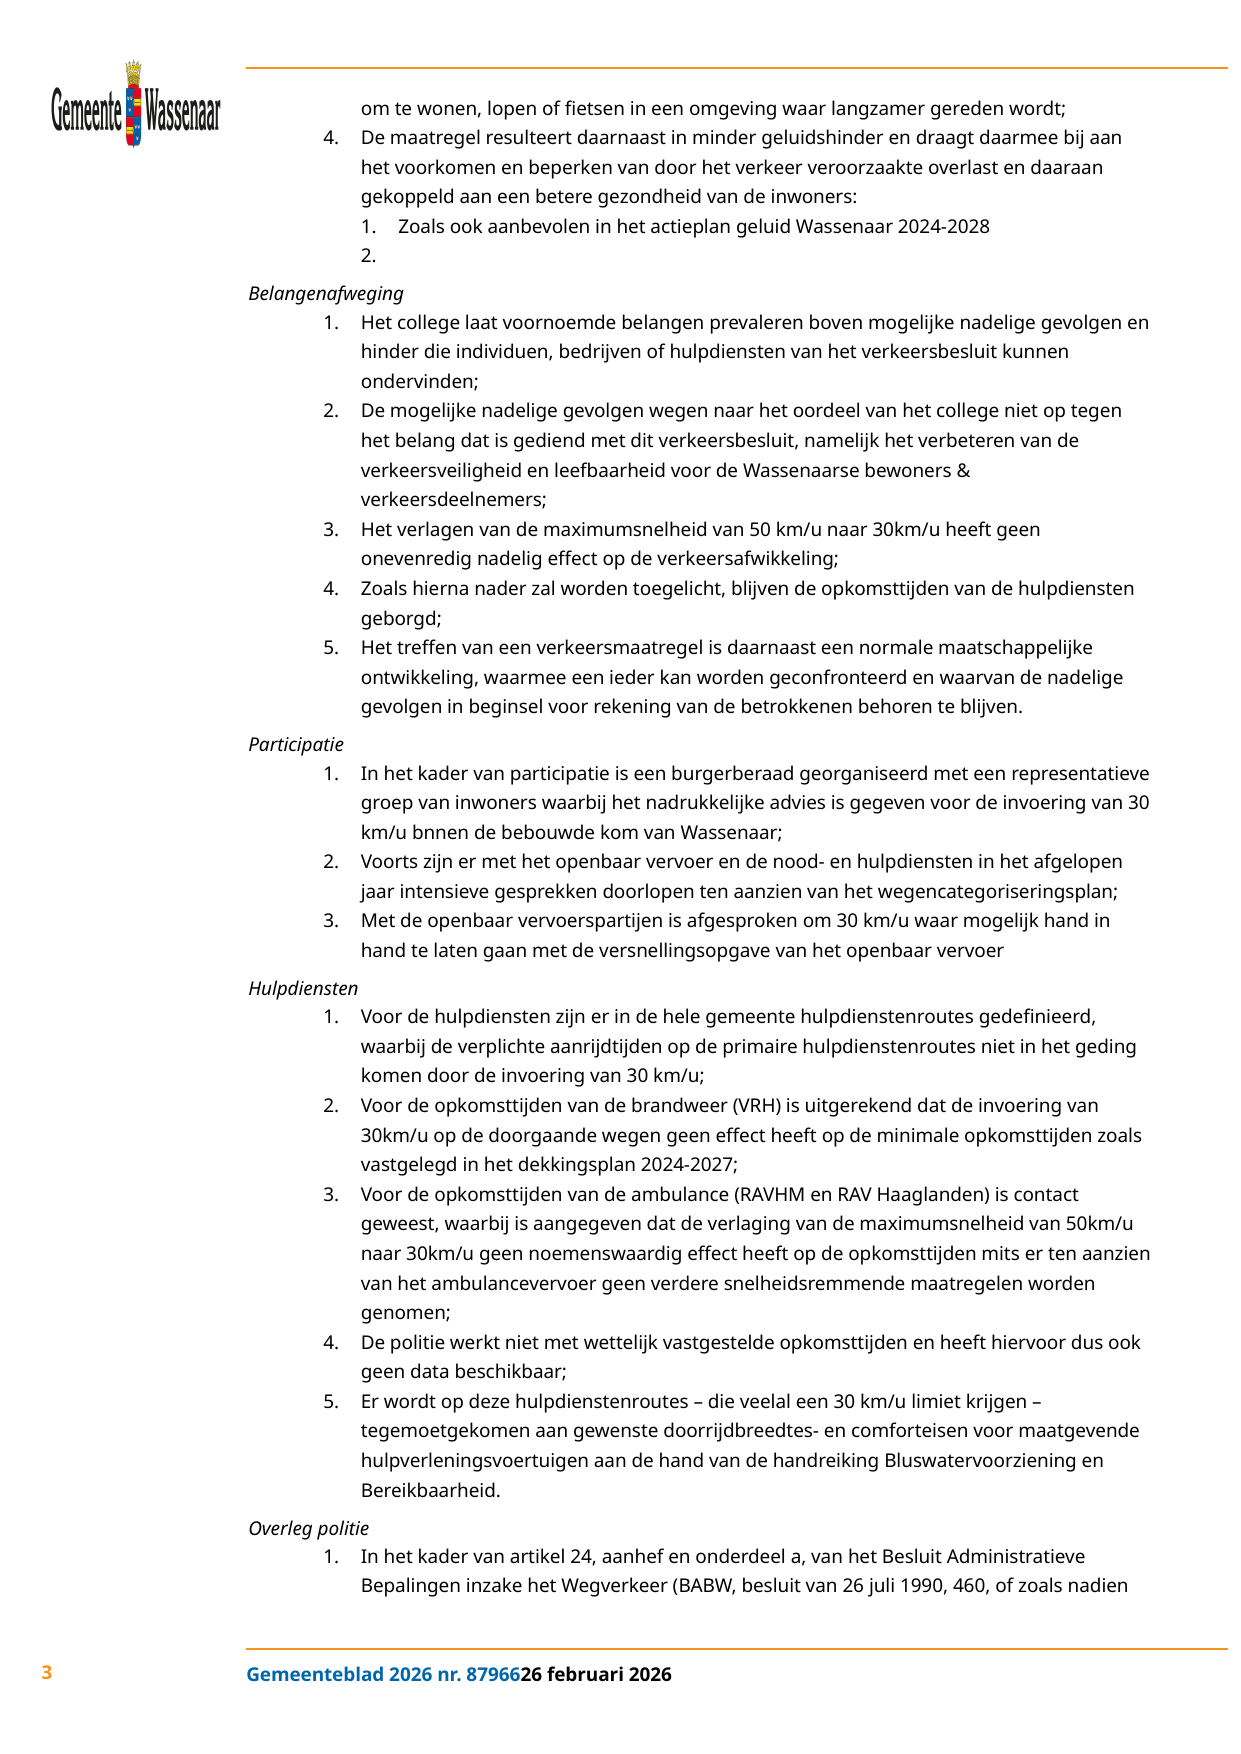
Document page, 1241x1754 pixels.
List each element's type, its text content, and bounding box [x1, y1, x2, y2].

list De mogelijke nadelige gevolgen wegen naar het oordeel van het college niet op tegen het belang dat is gediend met dit verkeersbesluit, namelijk het verbeteren van de verkeersveiligheid en leefbaarheid voor de Wassenaarse bewoners & verkeersdeelnemers; [323, 398, 1152, 512]
list Met de openbaar vervoerspartijen is afgesproken om 30 km/u waar mogelijk hand in hand te laten gaan met de versnellingsopgave van het openbaar vervoer [323, 908, 1152, 963]
list De maatregel resulteert daarnaast in minder geluidshinder en draagt daarmee bij aan het voorkomen en beperken van door het verkeer veroorzaakte overlast en daaraan gekoppeld aan een betere gezondheid van de inwoners: [323, 124, 1152, 209]
list Voor de hulpdiensten zijn er in de hele gemeente hulpdienstenroutes gedefinieerd, waarbij de verplichte aanrijdtijden op de primaire hulpdienstenroutes niet in het geding komen door de invoering van 30 km/u; [323, 1003, 1152, 1088]
list Zoals ook aanbevolen in het actieplan geluid Wassenaar 2024-2028 [361, 213, 1152, 239]
list Er wordt op deze hulpdienstenroutes – die veelal een 30 km/u limiet krijgen – tegemoetgekomen aan gewenste doorrijdbreedtes- en comforteisen voor maatgevende hulpverleningsvoertuigen aan de hand van de handreiking Bluswatervoorziening en Bereikbaarheid. [323, 1388, 1152, 1503]
list Zoals hierna nader zal worden toegelicht, blijven de opkomsttijden van de hulpdiensten geborgd; [323, 575, 1152, 631]
list In het kader van participatie is een burgerberaad georganiseerd met een representatieve groep van inwoners waarbij het nadrukkelijke advies is gegeven voor de invoering van 30 km/u bnnen de bebouwde kom van Wassenaar; [323, 760, 1152, 845]
list Het treffen van een verkeersmaatregel is daarnaast een normale maatschappelijke ontwikkeling, waarmee een ieder kan worden geconfronteerd en waarvan de nadelige gevolgen in beginsel voor rekening van de betrokkenen behoren te blijven. [323, 634, 1152, 719]
list De politie werkt niet met wettelijk vastgestelde opkomsttijden en heeft hiervoor dus ook geen data beschikbaar; [323, 1329, 1152, 1384]
list om te wonen, lopen of fietsen in een omgeving waar langzamer gereden wordt; [323, 95, 1152, 121]
picture [41, 47, 231, 172]
list Voor de opkomsttijden van de ambulance (RAVHM en RAV Haaglanden) is contact geweest, waarbij is aangegeven dat de verlaging van de maximumsnelheid van 50km/u naar 30km/u geen noemenswaardig effect heeft op de opkomsttijden mits er ten aanzien van het ambulancevervoer geen verdere snelheidsremmende maatregelen worden genomen; [323, 1181, 1152, 1325]
text Participatie [248, 731, 1152, 757]
text Belangenafweging [248, 281, 1152, 306]
list Het verlagen van de maximumsnelheid van 50 km/u naar 30km/u heeft geen onevenredig nadelig effect op de verkeersafwikkeling; [323, 516, 1152, 571]
text Overleg politie [248, 1515, 1152, 1541]
list Voorts zijn er met het openbaar vervoer en de nood- en hulpdiensten in het afgelopen jaar intensieve gesprekken doorlopen ten aanzien van het wegencategoriseringsplan; [323, 848, 1152, 904]
list Voor de opkomsttijden van de brandweer (VRH) is uitgerekend dat de invoering van 30km/u op de doorgaande wegen geen effect heeft op de minimale opkomsttijden zoals vastgelegd in het dekkingsplan 2024-2027; [323, 1092, 1152, 1177]
list In het kader van artikel 24, aanhef en onderdeel a, van het Besluit Administratieve Bepalingen inzake het Wegverkeer (BABW, besluit van 26 juli 1990, 460, of zoals nadien [323, 1543, 1152, 1598]
list Het college laat voornoemde belangen prevaleren boven mogelijke nadelige gevolgen en hinder die individuen, bedrijven of hulpdiensten van het verkeersbesluit kunnen ondervinden; [323, 309, 1152, 394]
text Hulpdiensten [248, 975, 1152, 1001]
